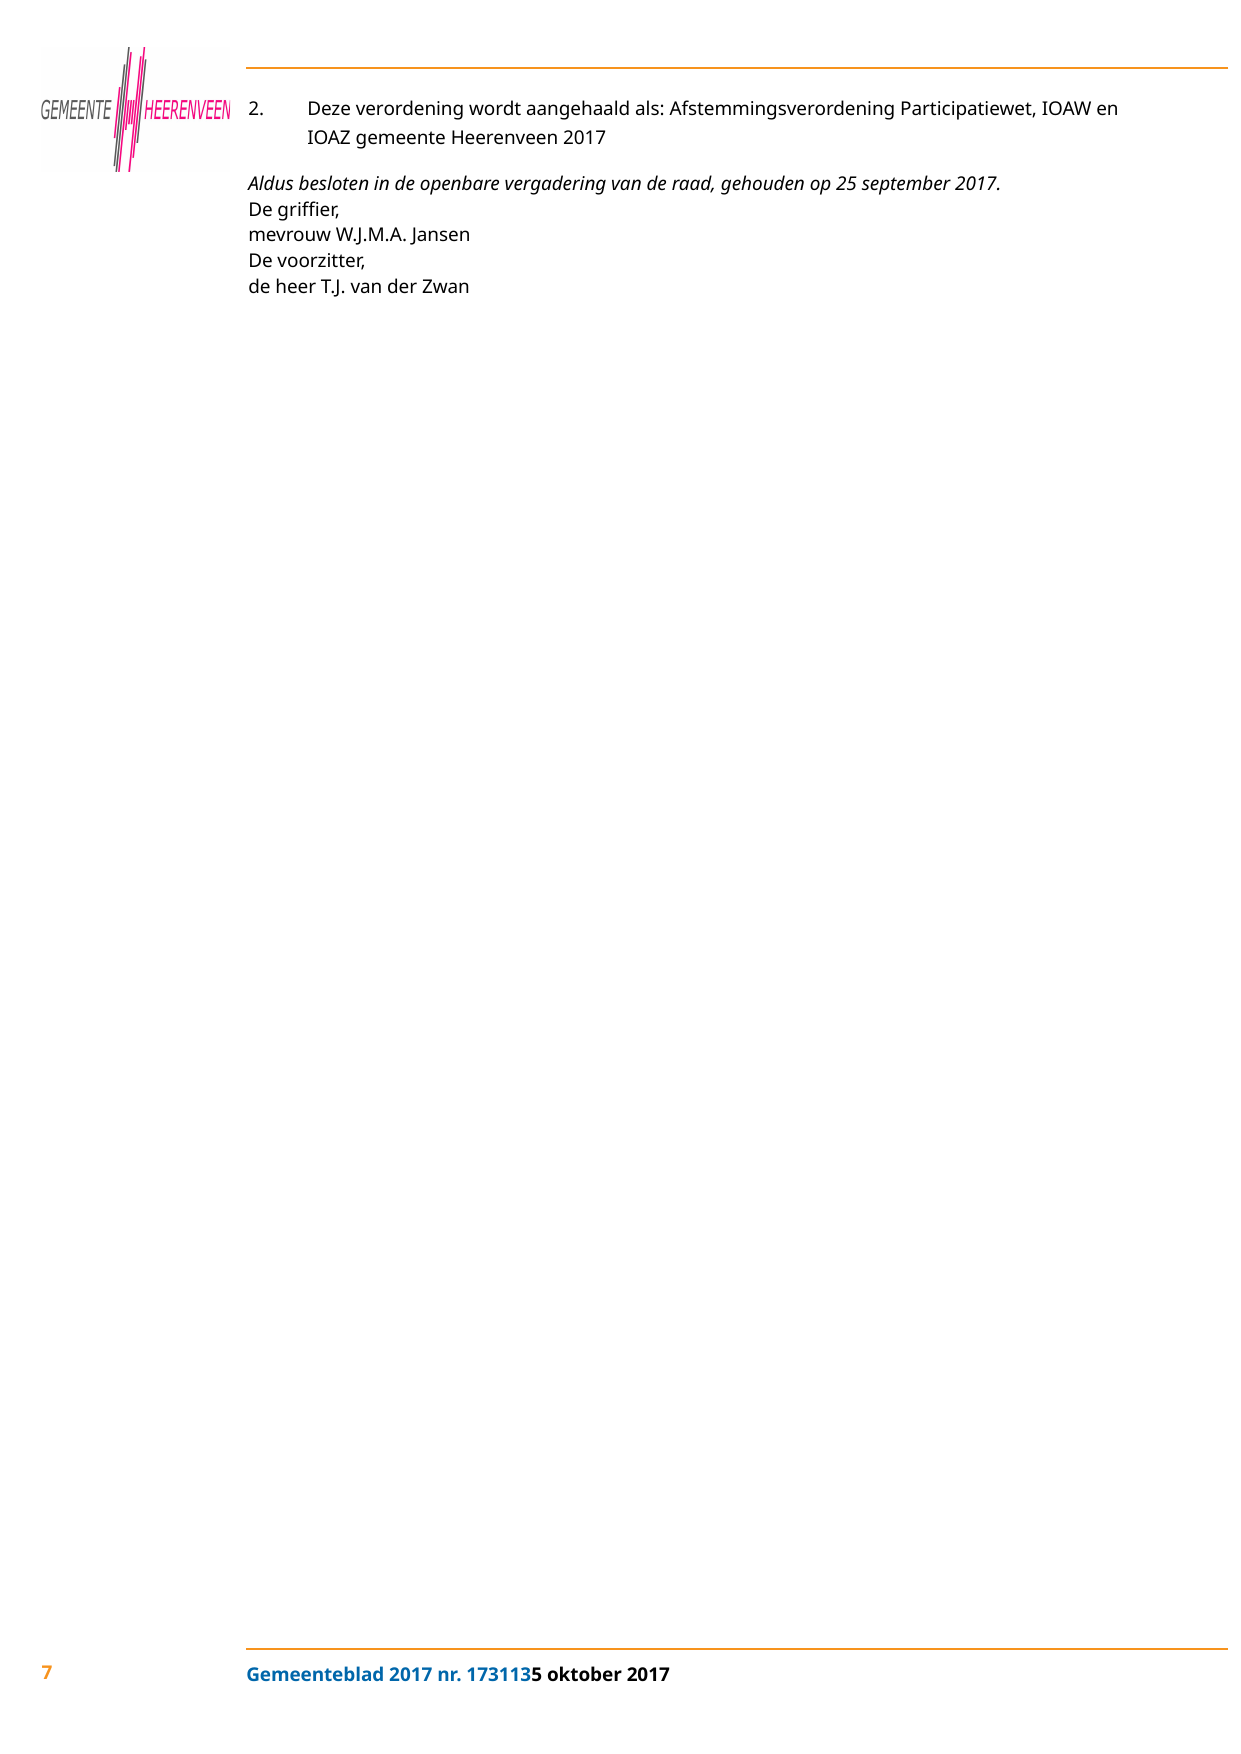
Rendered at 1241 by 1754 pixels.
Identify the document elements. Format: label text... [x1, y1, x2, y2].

picture [41, 47, 231, 172]
text mevrouw W.J.M.A. Jansen [248, 221, 1152, 247]
list Deze verordening wordt aangehaald als: Afstemmingsverordening Participatiewet, IOAW en IOAZ gemeente Heerenveen 2017 [248, 95, 1152, 150]
text De voorzitter, [248, 247, 1152, 273]
text de heer T.J. van der Zwan [248, 273, 1152, 299]
text Aldus besloten in de openbare vergadering van de raad, gehouden op 25 september 2017. [248, 170, 1152, 196]
text De griffier, [248, 196, 1152, 221]
